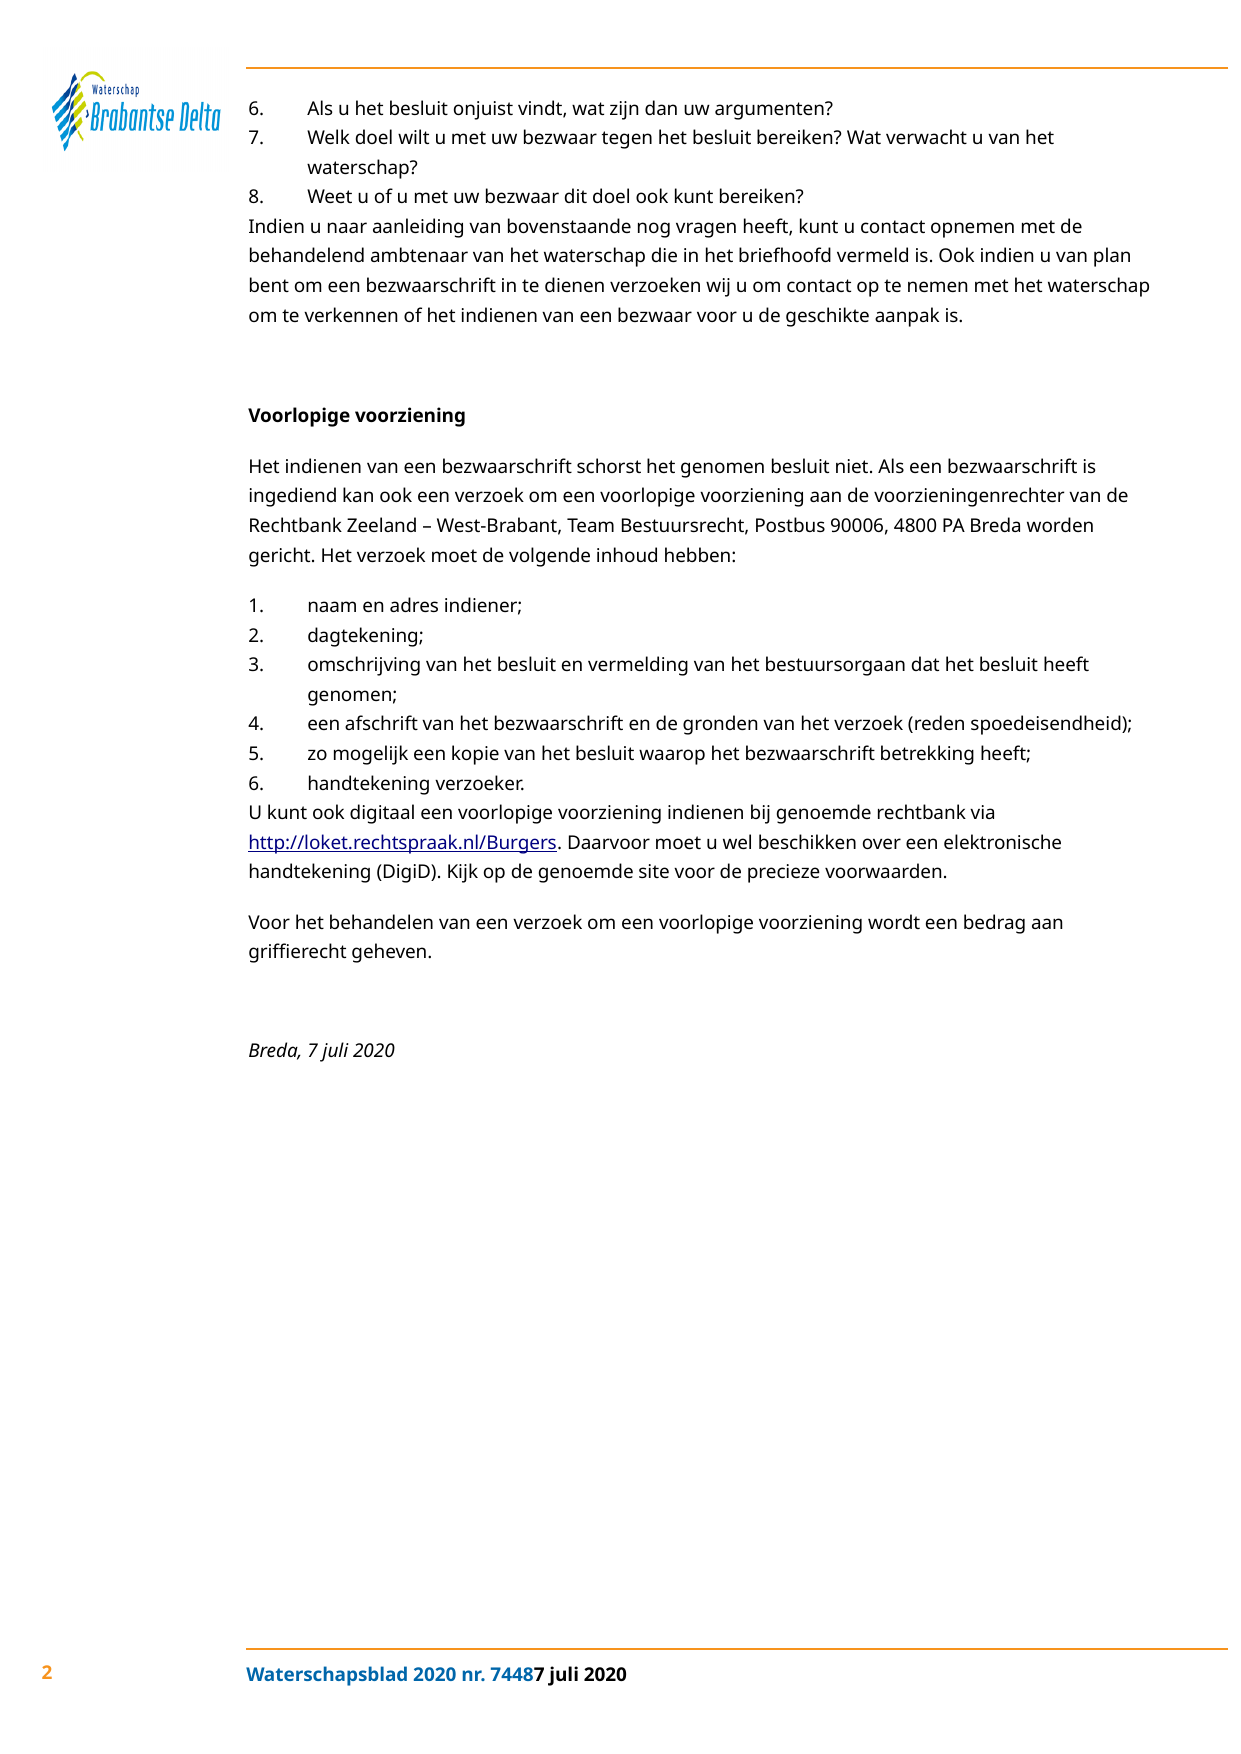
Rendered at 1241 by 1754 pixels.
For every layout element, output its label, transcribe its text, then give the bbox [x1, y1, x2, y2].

list omschrijving van het besluit en vermelding van het bestuursorgaan dat het besluit heeft genomen; [248, 651, 1152, 707]
list Weet u of u met uw bezwaar dit doel ook kunt bereiken? [248, 183, 1152, 209]
text Het indienen van een bezwaarschrift schorst het genomen besluit niet. Als een bezwaarschrift is ingediend kan ook een verzoek om een voorlopige voorziening aan de voorzieningenrechter van de Rechtbank Zeeland – West-Brabant, Team Bestuursrecht, Postbus 90006, 4800 PA Breda worden gericht. Het verzoek moet de volgende inhoud hebben: [248, 453, 1152, 568]
text Indien u naar aanleiding van bovenstaande nog vragen heeft, kunt u contact opnemen met de behandelend ambtenaar van het waterschap die in het briefhoofd vermeld is. Ook indien u van plan bent om een bezwaarschrift in te dienen verzoeken wij u om contact op te nemen met het waterschap om te verkennen of het indienen van een bezwaar voor u de geschikte aanpak is. [248, 213, 1152, 328]
text Breda, 7 juli 2020 [248, 1037, 1152, 1062]
text Voorlopige voorziening [248, 403, 1152, 428]
list naam en adres indiener; [248, 592, 1152, 618]
list zo mogelijk een kopie van het besluit waarop het bezwaarschrift betrekking heeft; [248, 740, 1152, 766]
text U kunt ook digitaal een voorlopige voorziening indienen bij genoemde rechtbank via http://loket.rechtspraak.nl/Burgers. Daarvoor moet u wel beschikken over een elektronische handtekening (DigiD). Kijk op de genoemde site voor de precieze voorwaarden. [248, 799, 1152, 884]
list Als u het besluit onjuist vindt, wat zijn dan uw argumenten? [248, 95, 1152, 121]
list dagtekening; [248, 622, 1152, 648]
list handtekening verzoeker. [248, 770, 1152, 796]
text Voor het behandelen van een verzoek om een voorlopige voorziening wordt een bedrag aan griffierecht geheven. [248, 909, 1152, 964]
list een afschrift van het bezwaarschrift en de gronden van het verzoek (reden spoedeisendheid); [248, 711, 1152, 736]
picture [41, 47, 231, 172]
list Welk doel wilt u met uw bezwaar tegen het besluit bereiken? Wat verwacht u van het waterschap? [248, 124, 1152, 180]
